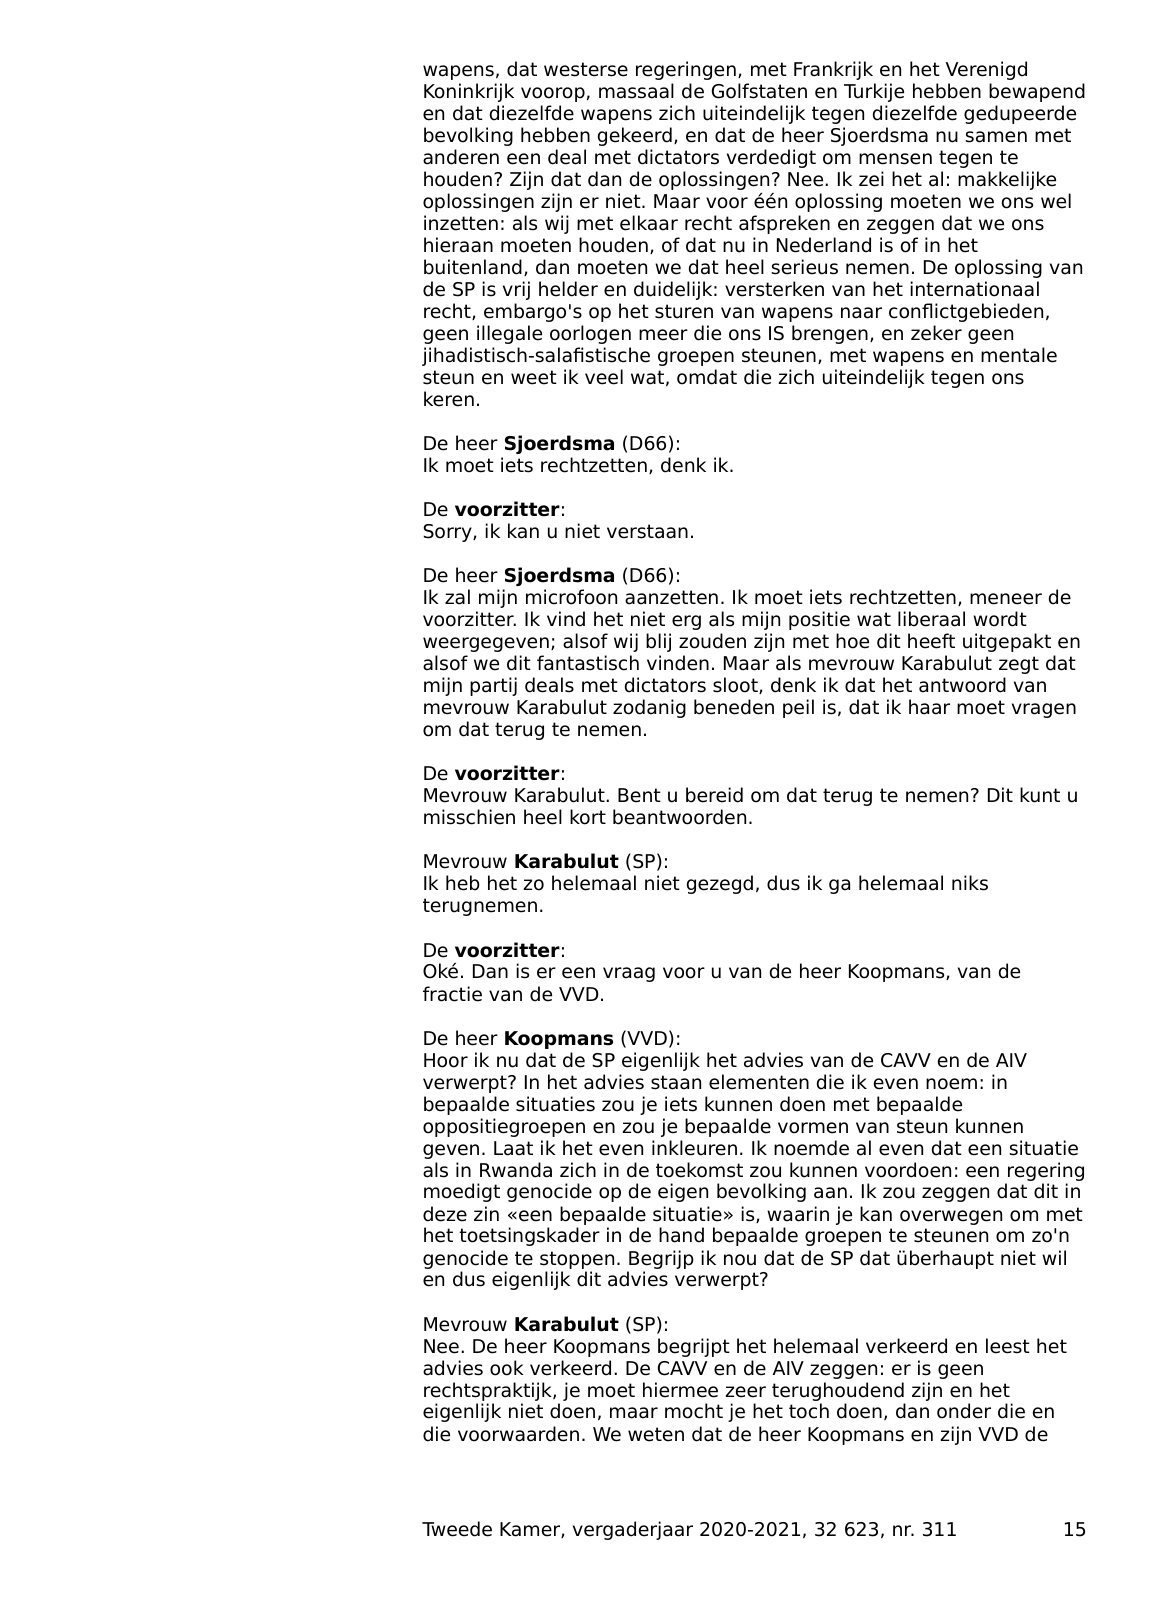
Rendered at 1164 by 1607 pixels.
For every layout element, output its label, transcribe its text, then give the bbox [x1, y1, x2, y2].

text Ik moet iets rechtzetten, denk ik. [422, 455, 1087, 477]
text De heer Koopmans (VVD): [422, 1028, 1087, 1049]
text Sorry, ik kan u niet verstaan. [422, 521, 1087, 543]
text De heer Sjoerdsma (D66): [422, 565, 1087, 587]
text Hoor ik nu dat de SP eigenlijk het advies van de CAVV en de AIV verwerpt? In het advies staan elementen die ik even noem: in bepaalde situaties zou je iets kunnen doen met bepaalde oppositiegroepen en zou je bepaalde vormen van steun kunnen geven. Laat ik het even inkleuren. Ik noemde al even dat een situatie als in Rwanda zich in de toekomst zou kunnen voordoen: een regering moedigt genocide op de eigen bevolking aan. Ik zou zeggen dat dit in deze zin «een bepaalde situatie» is, waarin je kan overwegen om met het toetsingskader in de hand bepaalde groepen te steunen om zo'n genocide te stoppen. Begrijp ik nou dat de SP dat überhaupt niet wil en dus eigenlijk dit advies verwerpt? [422, 1049, 1087, 1291]
text De voorzitter: [422, 499, 1087, 521]
text Mevrouw Karabulut (SP): [422, 851, 1087, 873]
text Ik zal mijn microfoon aanzetten. Ik moet iets rechtzetten, meneer de voorzitter. Ik vind het niet erg als mijn positie wat liberaal wordt weergegeven; alsof wij blij zouden zijn met hoe dit heeft uitgepakt en alsof we dit fantastisch vinden. Maar als mevrouw Karabulut zegt dat mijn partij deals met dictators sloot, denk ik dat het antwoord van mevrouw Karabulut zodanig beneden peil is, dat ik haar moet vragen om dat terug te nemen. [422, 587, 1087, 741]
text Mevrouw Karabulut (SP): [422, 1313, 1087, 1336]
text Mevrouw Karabulut. Bent u bereid om dat terug te nemen? Dit kunt u misschien heel kort beantwoorden. [422, 785, 1087, 829]
text Nee. De heer Koopmans begrijpt het helemaal verkeerd en leest het advies ook verkeerd. De CAVV en de AIV zeggen: er is geen rechtspraktijk, je moet hiermee zeer terughoudend zijn en het eigenlijk niet doen, maar mocht je het toch doen, dan onder die en die voorwaarden. We weten dat de heer Koopmans en zijn VVD de [422, 1336, 1087, 1445]
text De voorzitter: [422, 763, 1087, 785]
text wapens, dat westerse regeringen, met Frankrijk en het Verenigd Koninkrijk voorop, massaal de Golfstaten en Turkije hebben bewapend en dat diezelfde wapens zich uiteindelijk tegen diezelfde gedupeerde bevolking hebben gekeerd, en dat de heer Sjoerdsma nu samen met anderen een deal met dictators verdedigt om mensen tegen te houden? Zijn dat dan de oplossingen? Nee. Ik zei het al: makkelijke oplossingen zijn er niet. Maar voor één oplossing moeten we ons wel inzetten: als wij met elkaar recht afspreken en zeggen dat we ons hieraan moeten houden, of dat nu in Nederland is of in het buitenland, dan moeten we dat heel serieus nemen. De oplossing van de SP is vrij helder en duidelijk: versterken van het internationaal recht, embargo's op het sturen van wapens naar conflictgebieden, geen illegale oorlogen meer die ons IS brengen, en zeker geen jihadistisch-salafistische groepen steunen, met wapens en mentale steun en weet ik veel wat, omdat die zich uiteindelijk tegen ons keren. [422, 59, 1087, 411]
text De heer Sjoerdsma (D66): [422, 433, 1087, 455]
text De voorzitter: [422, 939, 1087, 961]
text Oké. Dan is er een vraag voor u van de heer Koopmans, van de fractie van de VVD. [422, 961, 1087, 1005]
text Ik heb het zo helemaal niet gezegd, dus ik ga helemaal niks terugnemen. [422, 873, 1087, 917]
